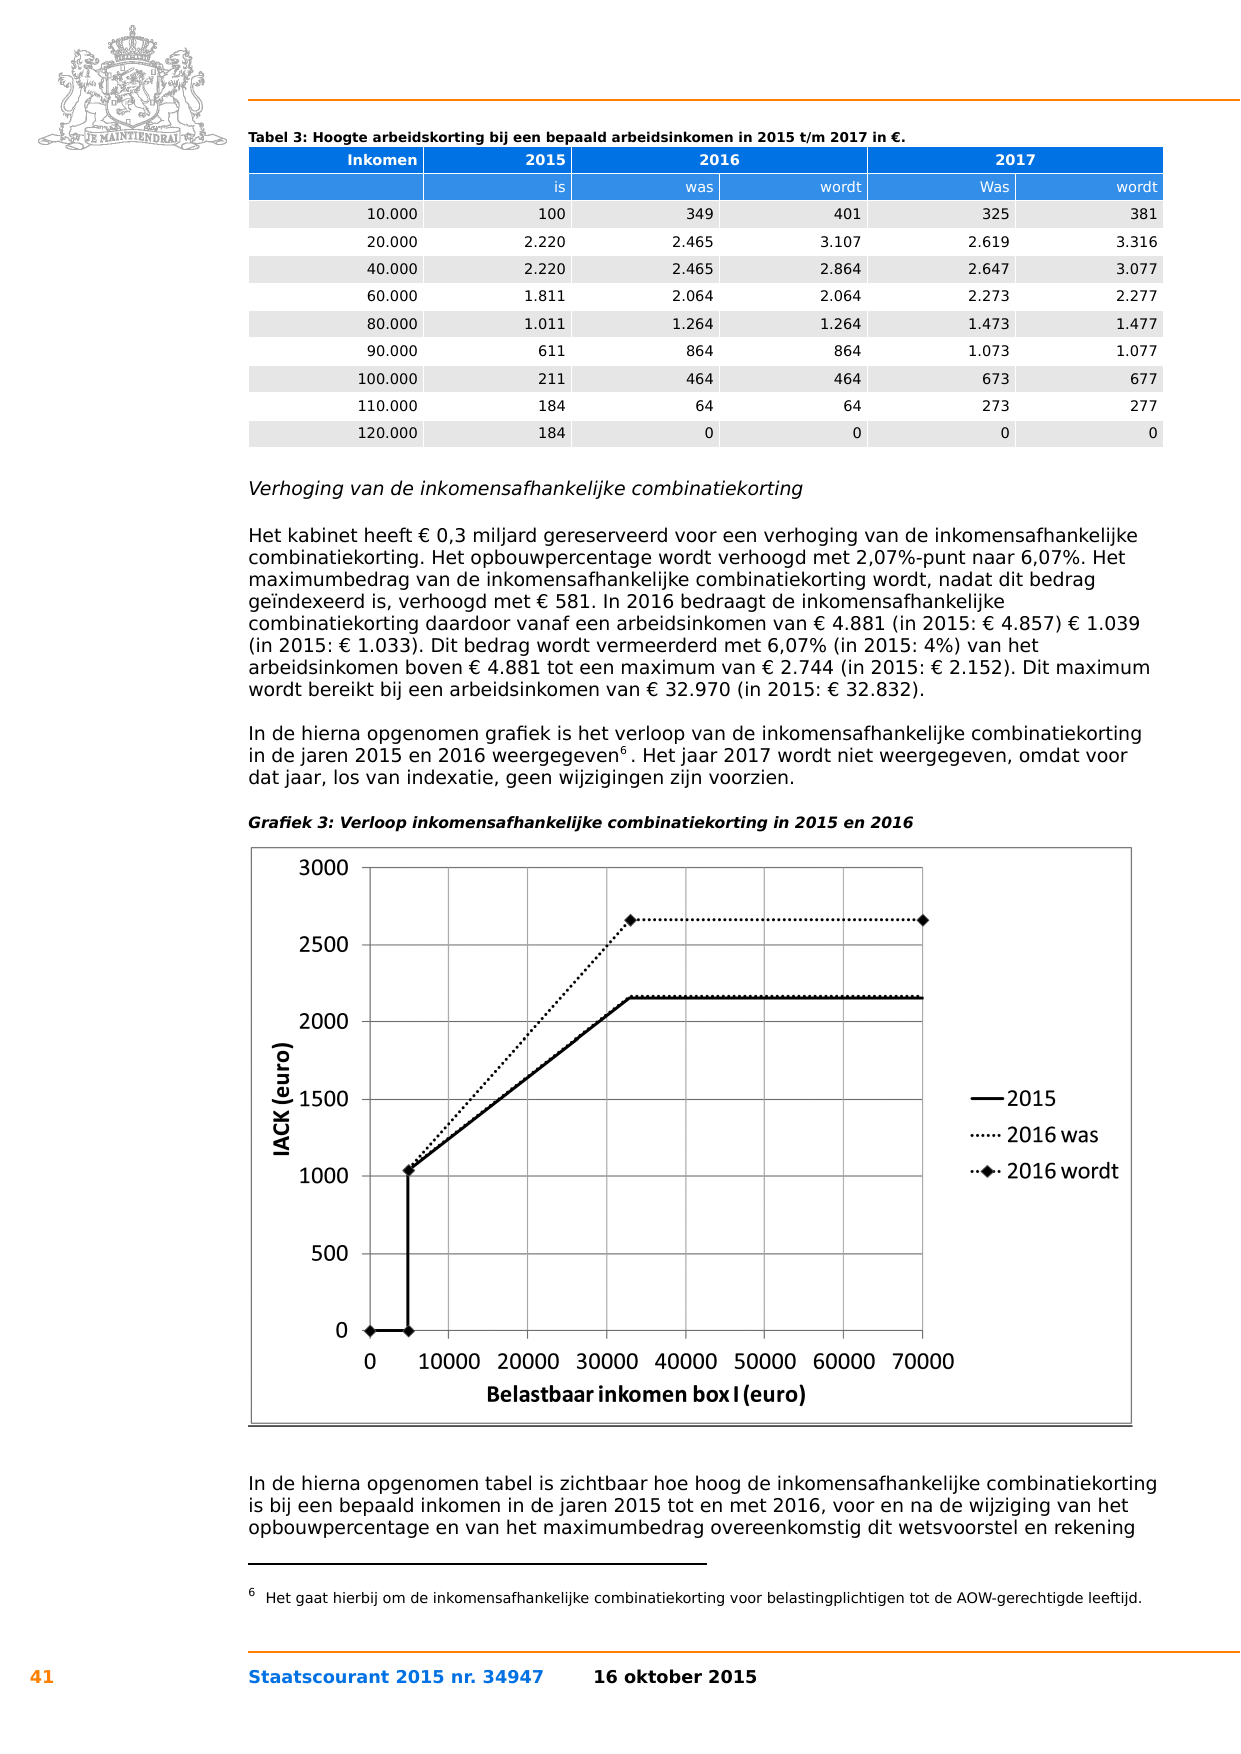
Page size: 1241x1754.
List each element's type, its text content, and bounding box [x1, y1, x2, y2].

text In de hierna opgenomen tabel is zichtbaar hoe hoog de inkomensafhankelijke combinatiekorting is bij een bepaald inkomen in de jaren 2015 tot en met 2016, voor en na de wijziging van het opbouwpercentage en van het maximumbedrag overeenkomstig dit wetsvoorstel en rekening [248, 1473, 1163, 1539]
table_cell 1.264 [572, 311, 719, 337]
table_cell 1.811 [424, 284, 571, 310]
table_cell 100.000 [249, 366, 423, 392]
table_cell 464 [572, 366, 719, 392]
table_cell 110.000 [249, 393, 423, 419]
picture [38, 25, 227, 150]
table_cell 1.077 [1016, 339, 1163, 365]
table_cell 277 [1016, 393, 1163, 419]
table_cell 1.473 [868, 311, 1015, 337]
table_cell 1.073 [868, 339, 1015, 365]
table_cell 2.647 [868, 256, 1015, 283]
text Het gaat hierbij om de inkomensafhankelijke combinatiekorting voor belastingplichtigen tot de AOW-gerechtigde leeftijd. [248, 1586, 1163, 1608]
subtitle Verhoging van de inkomensafhankelijke combinatiekorting [248, 478, 1163, 500]
table_cell 3.077 [1016, 256, 1163, 283]
table_cell 2016 [572, 147, 867, 173]
picture [248, 844, 1134, 1429]
table_cell 40.000 [249, 256, 423, 283]
table_cell 211 [424, 366, 571, 392]
table_cell wordt [1016, 174, 1163, 200]
table_cell 325 [868, 201, 1015, 228]
table_cell Was [868, 174, 1015, 200]
table_cell 100 [424, 201, 571, 228]
table_cell 2.064 [720, 284, 867, 310]
table_cell 381 [1016, 201, 1163, 228]
table_cell 2.220 [424, 229, 571, 255]
table_cell 1.477 [1016, 311, 1163, 337]
table_cell 349 [572, 201, 719, 228]
table_cell 2.220 [424, 256, 571, 283]
table_cell 3.316 [1016, 229, 1163, 255]
table_cell 864 [720, 339, 867, 365]
table_cell 80.000 [249, 311, 423, 337]
table_cell 0 [720, 421, 867, 447]
table_header Tabel 3: Hoogte arbeidskorting bij een bepaald arbeidsinkomen in 2015 t/m 2017 in €. [248, 130, 1163, 146]
table_cell 10.000 [249, 201, 423, 228]
table_cell 184 [424, 421, 571, 447]
table_cell 0 [1016, 421, 1163, 447]
table_cell 120.000 [249, 421, 423, 447]
table_cell 2.864 [720, 256, 867, 283]
table_cell 20.000 [249, 229, 423, 255]
table_cell 60.000 [249, 284, 423, 310]
table_cell 3.107 [720, 229, 867, 255]
table_cell 0 [572, 421, 719, 447]
table_cell 2.619 [868, 229, 1015, 255]
text Grafiek 3: Verloop inkomensafhankelijke combinatiekorting in 2015 en 2016 [248, 814, 1134, 832]
table_cell is [424, 174, 571, 200]
table_cell [249, 174, 423, 200]
text Het kabinet heeft € 0,3 miljard gereserveerd voor een verhoging van de inkomensafhankelijke combinatiekorting. Het opbouwpercentage wordt verhoogd met 2,07%-punt naar 6,07%. Het maximumbedrag van de inkomensafhankelijke combinatiekorting wordt, nadat dit bedrag geïndexeerd is, verhoogd met € 581. In 2016 bedraagt de inkomensafhankelijke combinatiekorting daardoor vanaf een arbeidsinkomen van € 4.881 (in 2015: € 4.857) € 1.039 (in 2015: € 1.033). Dit bedrag wordt vermeerderd met 6,07% (in 2015: 4%) van het arbeidsinkomen boven € 4.881 tot een maximum van € 2.744 (in 2015: € 2.152). Dit maximum wordt bereikt bij een arbeidsinkomen van € 32.970 (in 2015: € 32.832). [248, 525, 1163, 701]
table_cell 464 [720, 366, 867, 392]
table_cell 273 [868, 393, 1015, 419]
table_cell 1.264 [720, 311, 867, 337]
table_cell 673 [868, 366, 1015, 392]
table_cell Inkomen [249, 147, 423, 173]
table_cell wordt [720, 174, 867, 200]
table_cell 611 [424, 339, 571, 365]
text In de hierna opgenomen grafiek is het verloop van de inkomensafhankelijke combinatiekorting in de jaren 2015 en 2016 weergegeven. Het jaar 2017 wordt niet weergegeven, omdat voor dat jaar, los van indexatie, geen wijzigingen zijn voorzien. [248, 723, 1163, 789]
table_cell 677 [1016, 366, 1163, 392]
table_cell 0 [868, 421, 1015, 447]
table_cell 184 [424, 393, 571, 419]
table_cell 2017 [868, 147, 1163, 173]
table_cell 2.465 [572, 229, 719, 255]
table_cell 2.273 [868, 284, 1015, 310]
table_cell 64 [572, 393, 719, 419]
table_cell 2.277 [1016, 284, 1163, 310]
table_cell 401 [720, 201, 867, 228]
table_cell 2.064 [572, 284, 719, 310]
table_cell 90.000 [249, 339, 423, 365]
table_cell 2015 [424, 147, 571, 173]
table_cell 1.011 [424, 311, 571, 337]
table_cell 2.465 [572, 256, 719, 283]
table_cell 864 [572, 339, 719, 365]
table_cell 64 [720, 393, 867, 419]
table_cell was [572, 174, 719, 200]
